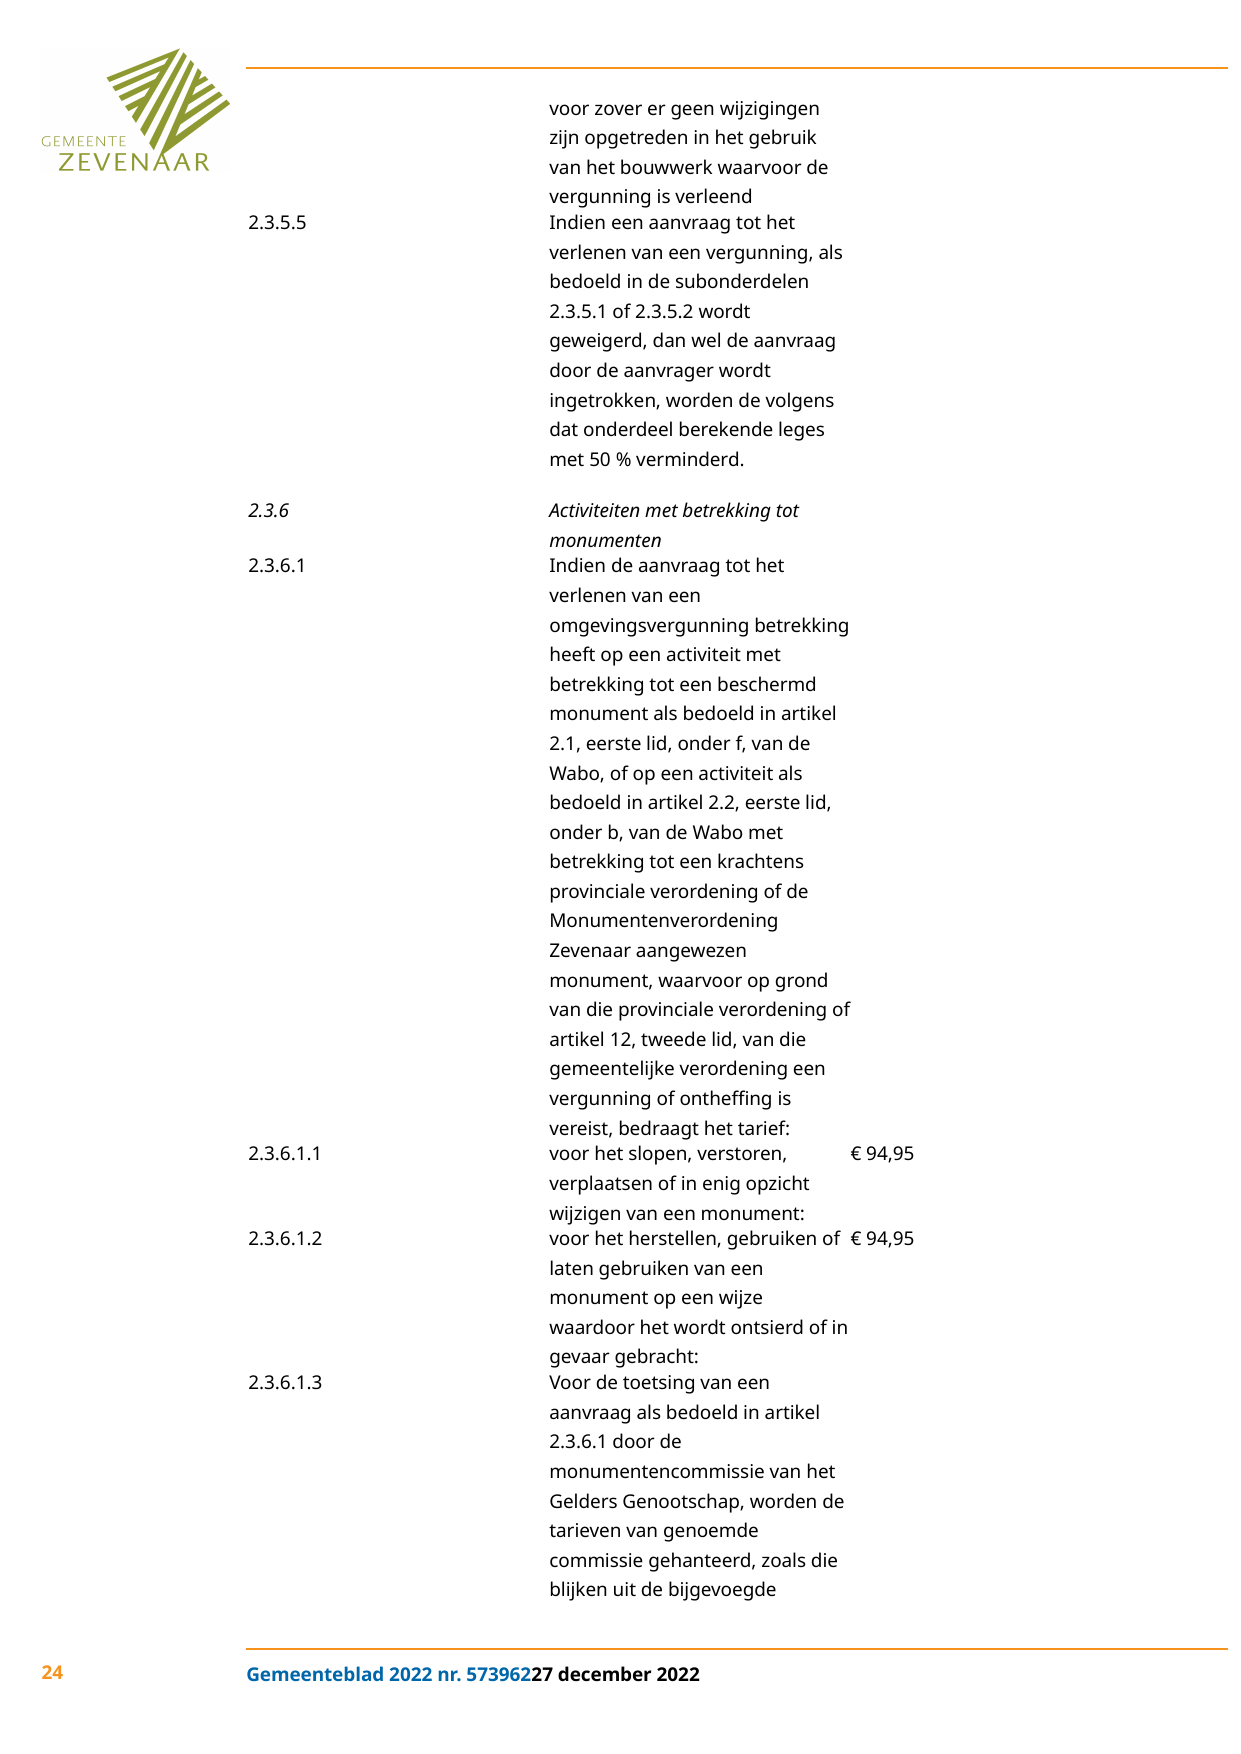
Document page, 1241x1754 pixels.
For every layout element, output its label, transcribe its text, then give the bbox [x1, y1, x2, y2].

table_cell € 94,95 [850, 1225, 1152, 1369]
table_cell [850, 553, 1152, 1141]
table_cell [850, 498, 1152, 553]
table_cell voor zover er geen wijzigingen zijn opgetreden in het gebruik van het bouwwerk waarvoor de vergunning is verleend [549, 95, 850, 209]
table_cell 2.3.6.1.2 [248, 1225, 549, 1369]
table_cell Indien de aanvraag tot het verlenen van een omgevingsvergunning betrekking heeft op een activiteit met betrekking tot een beschermd monument als bedoeld in artikel 2.1, eerste lid, onder f, van de Wabo, of op een activiteit als bedoeld in artikel 2.2, eerste lid, onder b, van de Wabo met betrekking tot een krachtens provinciale verordening of de Monumentenverordening Zevenaar aangewezen monument, waarvoor op grond van die provinciale verordening of artikel 12, tweede lid, van die gemeentelijke verordening een vergunning of ontheffing is vereist, bedraagt het tarief: [549, 553, 850, 1141]
table_cell Indien een aanvraag tot het verlenen van een vergunning, als bedoeld in de subonderdelen 2.3.5.1 of 2.3.5.2 wordt geweigerd, dan wel de aanvraag door de aanvrager wordt ingetrokken, worden de volgens dat onderdeel berekende leges met 50 % verminderd. [549, 209, 850, 472]
table_cell 2.3.6.1.3 [248, 1370, 549, 1602]
table_cell 2.3.6 [248, 498, 549, 553]
table_cell Activiteiten met betrekking tot monumenten [549, 498, 850, 553]
table_cell 2.3.6.1 [248, 553, 549, 1141]
table_cell 2.3.5.5 [248, 209, 549, 472]
table_cell [248, 95, 549, 209]
table_cell [850, 209, 1152, 472]
table_cell voor het herstellen, gebruiken of laten gebruiken van een monument op een wijze waardoor het wordt ontsierd of in gevaar gebracht: [549, 1225, 850, 1369]
table_cell [248, 472, 549, 497]
table_cell [850, 472, 1152, 497]
table_cell [850, 1370, 1152, 1602]
table_cell voor het slopen, verstoren, verplaatsen of in enig opzicht wijzigen van een monument: [549, 1141, 850, 1225]
table_cell € 94,95 [850, 1141, 1152, 1225]
table_cell [850, 95, 1152, 209]
table_cell Voor de toetsing van een aanvraag als bedoeld in artikel 2.3.6.1 door de monumentencommissie van het Gelders Genootschap, worden de tarieven van genoemde commissie gehanteerd, zoals die blijken uit de bijgevoegde [549, 1370, 850, 1602]
table_cell [549, 472, 850, 497]
picture [41, 47, 231, 172]
table_cell 2.3.6.1.1 [248, 1141, 549, 1225]
